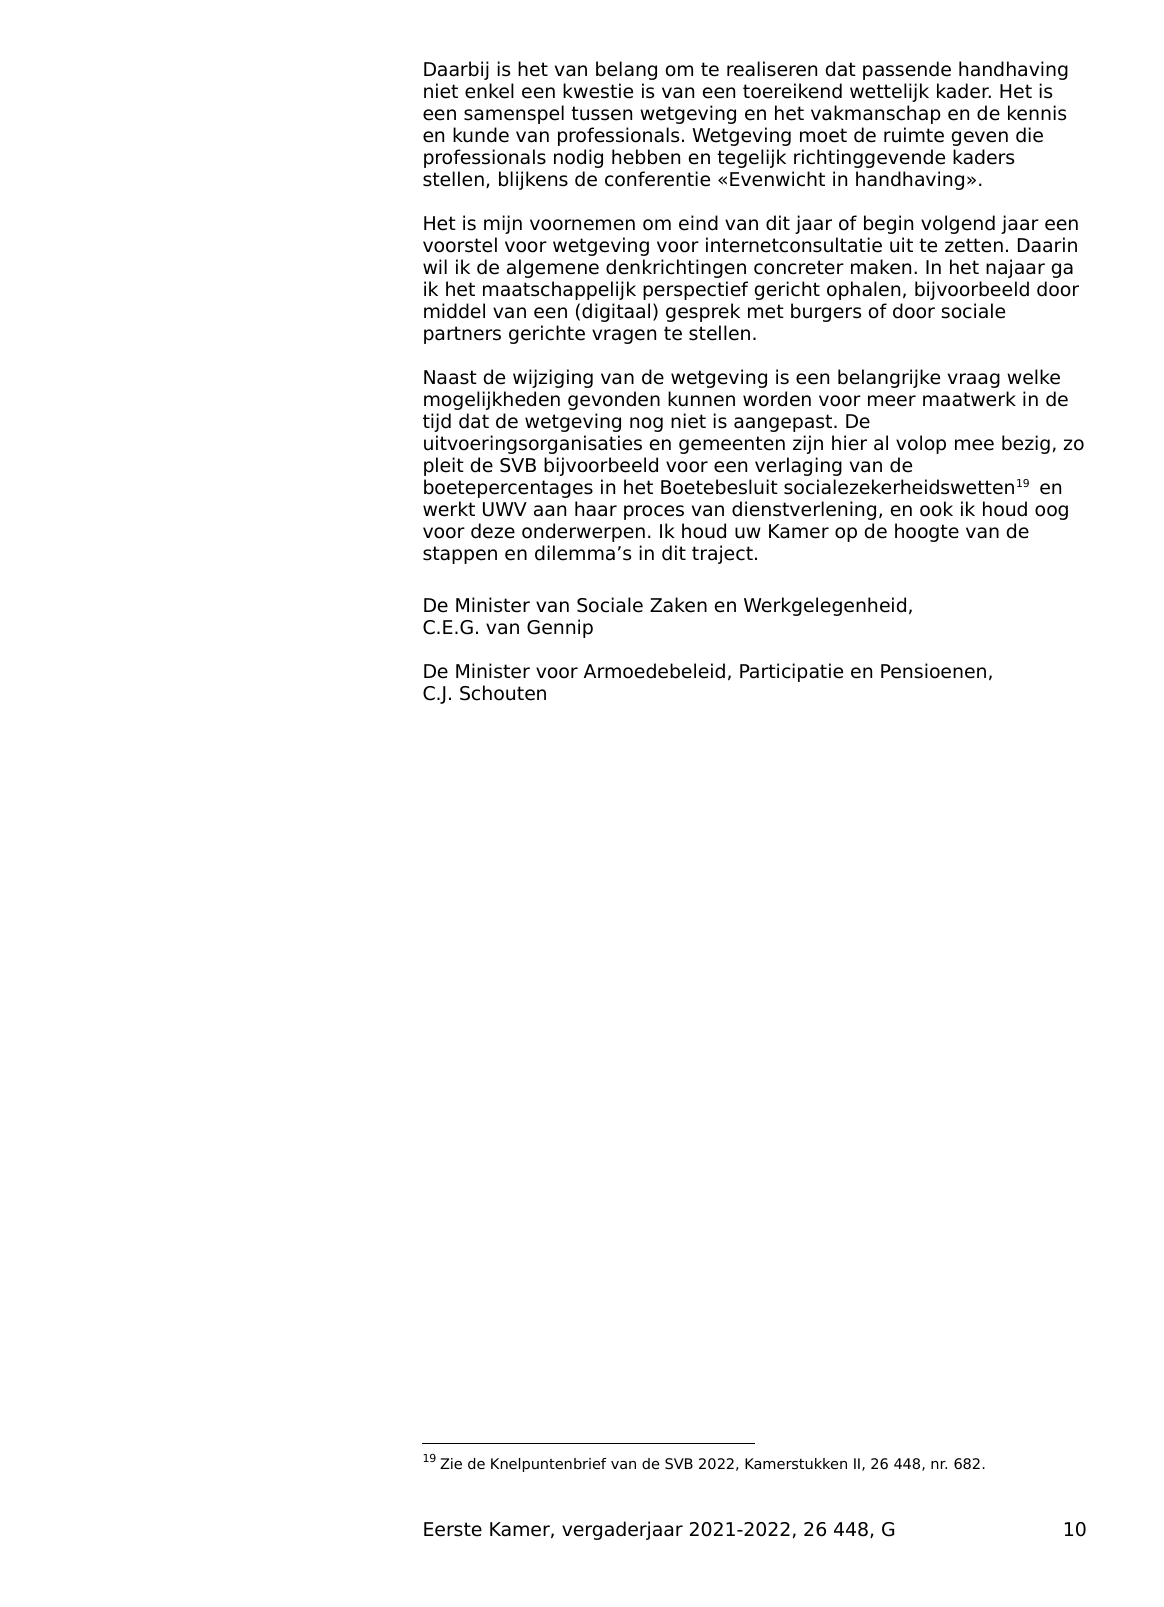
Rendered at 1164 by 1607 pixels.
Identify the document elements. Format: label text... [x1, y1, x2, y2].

text Het is mijn voornemen om eind van dit jaar of begin volgend jaar een voorstel voor wetgeving voor internetconsultatie uit te zetten. Daarin wil ik de algemene denkrichtingen concreter maken. In het najaar ga ik het maatschappelijk perspectief gericht ophalen, bijvoorbeeld door middel van een (digitaal) gesprek met burgers of door sociale partners gerichte vragen te stellen. [422, 213, 1087, 345]
text De Minister van Sociale Zaken en Werkgelegenheid, C.E.G. van Gennip [422, 595, 1087, 639]
text Zie de Knelpuntenbrief van de SVB 2022, Kamerstukken II, 26 448, nr. 682. [422, 1452, 1087, 1474]
text Daarbij is het van belang om te realiseren dat passende handhaving niet enkel een kwestie is van een toereikend wettelijk kader. Het is een samenspel tussen wetgeving en het vakmanschap en de kennis en kunde van professionals. Wetgeving moet de ruimte geven die professionals nodig hebben en tegelijk richtinggevende kaders stellen, blijkens de conferentie «Evenwicht in handhaving». [422, 59, 1087, 191]
text De Minister voor Armoedebeleid, Participatie en Pensioenen, C.J. Schouten [422, 661, 1087, 705]
text Naast de wijziging van de wetgeving is een belangrijke vraag welke mogelijkheden gevonden kunnen worden voor meer maatwerk in de tijd dat de wetgeving nog niet is aangepast. De uitvoeringsorganisaties en gemeenten zijn hier al volop mee bezig, zo pleit de SVB bijvoorbeeld voor een verlaging van de boetepercentages in het Boetebesluit socialezekerheidswetten en werkt UWV aan haar proces van dienstverlening, en ook ik houd oog voor deze onderwerpen. Ik houd uw Kamer op de hoogte van de stappen en dilemma’s in dit traject. [422, 367, 1087, 565]
